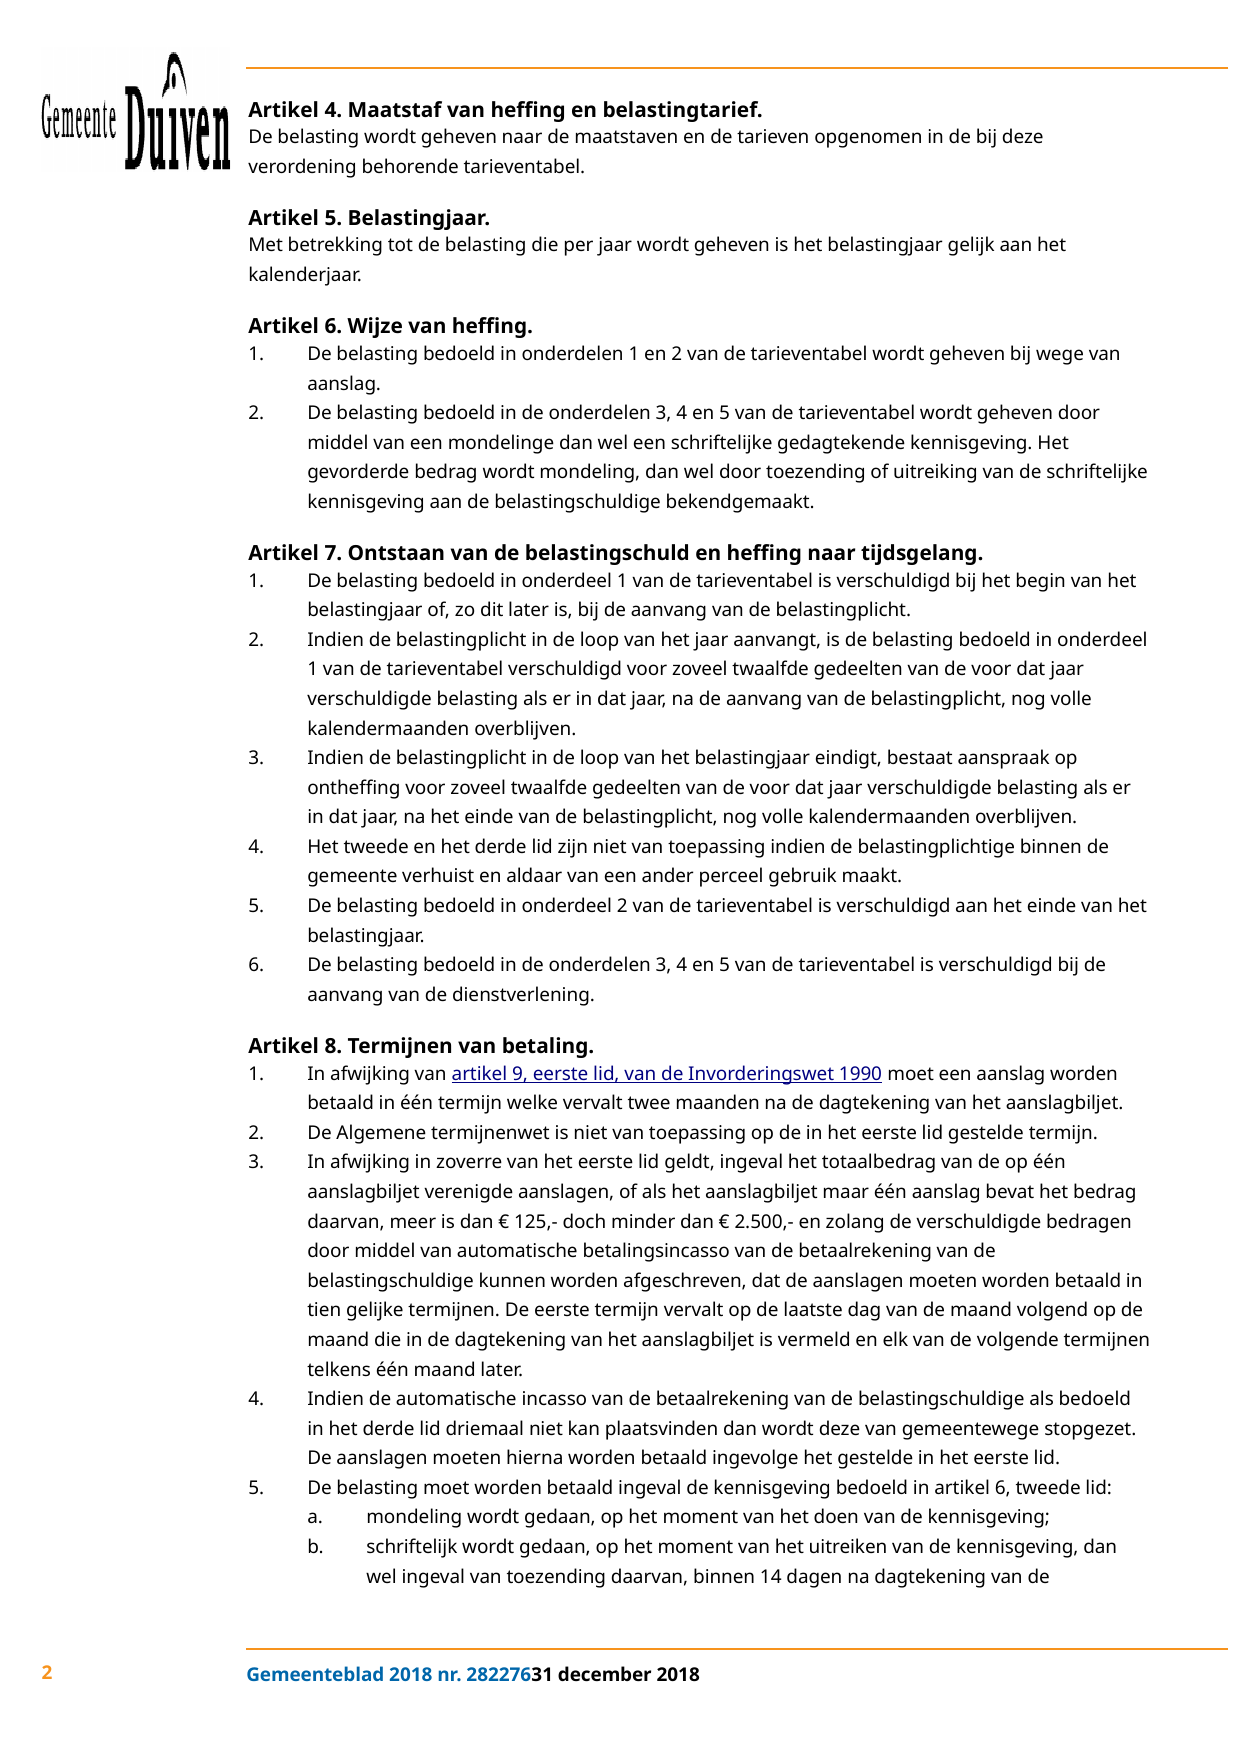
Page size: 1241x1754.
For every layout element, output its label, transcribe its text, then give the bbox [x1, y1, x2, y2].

list mondeling wordt gedaan, op het moment van het doen van de kennisgeving; [307, 1504, 1152, 1529]
picture [41, 47, 231, 172]
list De belasting moet worden betaald ingeval de kennisgeving bedoeld in artikel 6, tweede lid: [248, 1474, 1152, 1500]
list De belasting bedoeld in onderdeel 2 van de tarieventabel is verschuldigd aan het einde van het belastingjaar. [248, 892, 1152, 948]
list Indien de belastingplicht in de loop van het jaar aanvangt, is de belasting bedoeld in onderdeel 1 van de tarieventabel verschuldigd voor zoveel twaalfde gedeelten van de voor dat jaar verschuldigde belasting als er in dat jaar, na de aanvang van de belastingplicht, nog volle kalendermaanden overblijven. [248, 626, 1152, 741]
text De belasting wordt geheven naar de maatstaven en de tarieven opgenomen in de bij deze verordening behorende tarieventabel. [248, 123, 1152, 178]
list schriftelijk wordt gedaan, op het moment van het uitreiken van de kennisgeving, dan wel ingeval van toezending daarvan, binnen 14 dagen na dagtekening van de [307, 1533, 1152, 1588]
list Indien de automatische incasso van de betaalrekening van de belastingschuldige als bedoeld in het derde lid driemaal niet kan plaatsvinden dan wordt deze van gemeentewege stopgezet. De aanslagen moeten hierna worden betaald ingevolge het gestelde in het eerste lid. [248, 1385, 1152, 1470]
list De belasting bedoeld in onderdeel 1 van de tarieventabel is verschuldigd bij het begin van het belastingjaar of, zo dit later is, bij de aanvang van de belastingplicht. [248, 567, 1152, 622]
text Artikel 4. Maatstaf van heffing en belastingtarief. [248, 95, 1152, 123]
text Artikel 5. Belastingjaar. [248, 203, 1152, 232]
list In afwijking van artikel 9, eerste lid, van de Invorderingswet 1990 moet een aanslag worden betaald in één termijn welke vervalt twee maanden na de dagtekening van het aanslagbiljet. [248, 1060, 1152, 1115]
list Het tweede en het derde lid zijn niet van toepassing indien de belastingplichtige binnen de gemeente verhuist en aldaar van een ander perceel gebruik maakt. [248, 833, 1152, 888]
list In afwijking in zoverre van het eerste lid geldt, ingeval het totaalbedrag van de op één aanslagbiljet verenigde aanslagen, of als het aanslagbiljet maar één aanslag bevat het bedrag daarvan, meer is dan € 125,- doch minder dan € 2.500,- en zolang de verschuldigde bedragen door middel van automatische betalingsincasso van de betaalrekening van de belastingschuldige kunnen worden afgeschreven, dat de aanslagen moeten worden betaald in tien gelijke termijnen. De eerste termijn vervalt op de laatste dag van de maand volgend op de maand die in de dagtekening van het aanslagbiljet is vermeld en elk van de volgende termijnen telkens één maand later. [248, 1149, 1152, 1381]
list De belasting bedoeld in de onderdelen 3, 4 en 5 van de tarieventabel is verschuldigd bij de aanvang van de dienstverlening. [248, 951, 1152, 1007]
text Artikel 6. Wijze van heffing. [248, 312, 1152, 340]
list De belasting bedoeld in onderdelen 1 en 2 van de tarieventabel wordt geheven bij wege van aanslag. [248, 340, 1152, 395]
text Artikel 7. Ontstaan van de belastingschuld en heffing naar tijdsgelang. [248, 538, 1152, 567]
list De belasting bedoeld in de onderdelen 3, 4 en 5 van de tarieventabel wordt geheven door middel van een mondelinge dan wel een schriftelijke gedagtekende kennisgeving. Het gevorderde bedrag wordt mondeling, dan wel door toezending of uitreiking van de schriftelijke kennisgeving aan de belastingschuldige bekendgemaakt. [248, 399, 1152, 514]
text Artikel 8. Termijnen van betaling. [248, 1031, 1152, 1060]
list De Algemene termijnenwet is niet van toepassing op de in het eerste lid gestelde termijn. [248, 1119, 1152, 1145]
text Met betrekking tot de belasting die per jaar wordt geheven is het belastingjaar gelijk aan het kalenderjaar. [248, 232, 1152, 287]
list Indien de belastingplicht in de loop van het belastingjaar eindigt, bestaat aanspraak op ontheffing voor zoveel twaalfde gedeelten van de voor dat jaar verschuldigde belasting als er in dat jaar, na het einde van de belastingplicht, nog volle kalendermaanden overblijven. [248, 744, 1152, 829]
